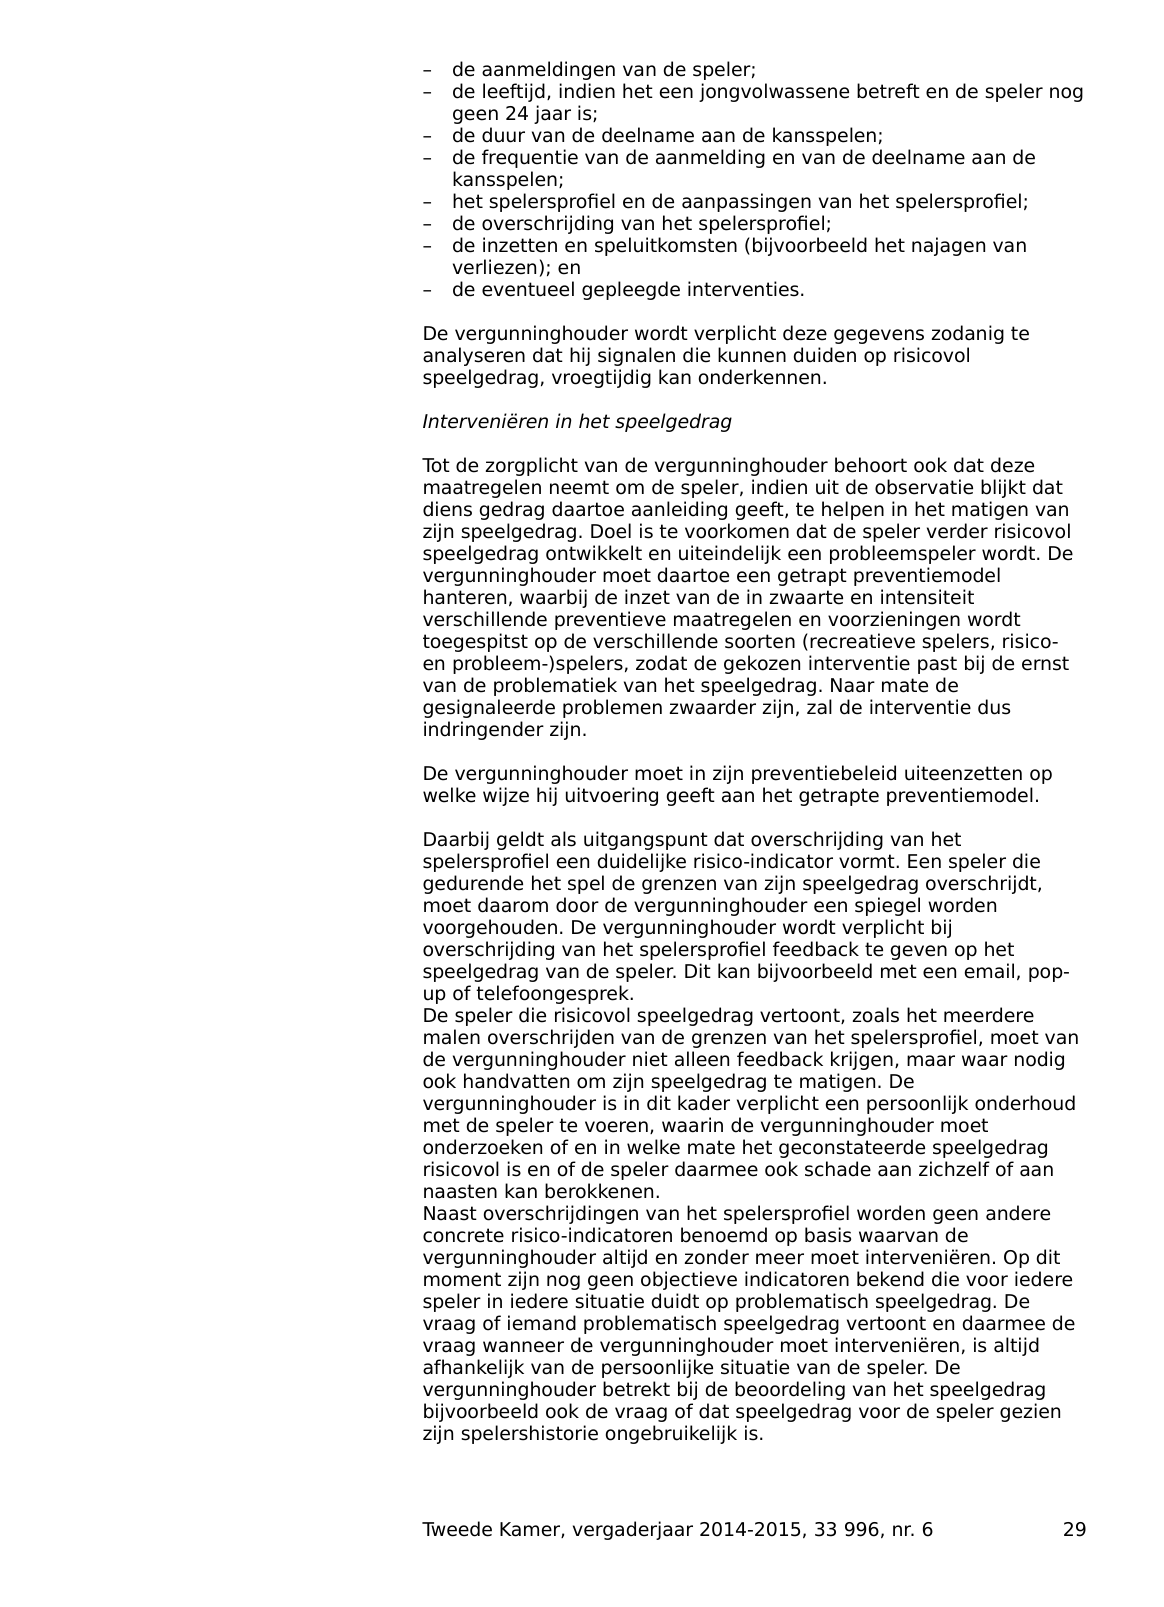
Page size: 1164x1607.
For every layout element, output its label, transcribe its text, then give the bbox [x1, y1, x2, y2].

text – de overschrijding van het spelersprofiel; [422, 213, 1087, 235]
text – het spelersprofiel en de aanpassingen van het spelersprofiel; [422, 191, 1087, 213]
text – de leeftijd, indien het een jongvolwassene betreft en de speler nog geen 24 jaar is; [422, 81, 1087, 125]
text De speler die risicovol speelgedrag vertoont, zoals het meerdere malen overschrijden van de grenzen van het spelersprofiel, moet van de vergunninghouder niet alleen feedback krijgen, maar waar nodig ook handvatten om zijn speelgedrag te matigen. De vergunninghouder is in dit kader verplicht een persoonlijk onderhoud met de speler te voeren, waarin de vergunninghouder moet onderzoeken of en in welke mate het geconstateerde speelgedrag risicovol is en of de speler daarmee ook schade aan zichzelf of aan naasten kan berokkenen. [422, 1005, 1087, 1203]
text Daarbij geldt als uitgangspunt dat overschrijding van het spelersprofiel een duidelijke risico-indicator vormt. Een speler die gedurende het spel de grenzen van zijn speelgedrag overschrijdt, moet daarom door de vergunninghouder een spiegel worden voorgehouden. De vergunninghouder wordt verplicht bij overschrijding van het spelersprofiel feedback te geven op het speelgedrag van de speler. Dit kan bijvoorbeeld met een email, pop-up of telefoongesprek. [422, 829, 1087, 1005]
text Naast overschrijdingen van het spelersprofiel worden geen andere concrete risico-indicatoren benoemd op basis waarvan de vergunninghouder altijd en zonder meer moet interveniëren. Op dit moment zijn nog geen objectieve indicatoren bekend die voor iedere speler in iedere situatie duidt op problematisch speelgedrag. De vraag of iemand problematisch speelgedrag vertoont en daarmee de vraag wanneer de vergunninghouder moet interveniëren, is altijd afhankelijk van de persoonlijke situatie van de speler. De vergunninghouder betrekt bij de beoordeling van het speelgedrag bijvoorbeeld ook de vraag of dat speelgedrag voor de speler gezien zijn spelershistorie ongebruikelijk is. [422, 1203, 1087, 1445]
text De vergunninghouder wordt verplicht deze gegevens zodanig te analyseren dat hij signalen die kunnen duiden op risicovol speelgedrag, vroegtijdig kan onderkennen. [422, 323, 1087, 389]
text – de duur van de deelname aan de kansspelen; [422, 125, 1087, 147]
text De vergunninghouder moet in zijn preventiebeleid uiteenzetten op welke wijze hij uitvoering geeft aan het getrapte preventiemodel. [422, 763, 1087, 807]
text – de inzetten en speluitkomsten (bijvoorbeeld het najagen van verliezen); en [422, 235, 1087, 279]
text – de frequentie van de aanmelding en van de deelname aan de kansspelen; [422, 147, 1087, 191]
text – de aanmeldingen van de speler; [422, 59, 1087, 81]
text – de eventueel gepleegde interventies. [422, 279, 1087, 301]
text Tot de zorgplicht van de vergunninghouder behoort ook dat deze maatregelen neemt om de speler, indien uit de observatie blijkt dat diens gedrag daartoe aanleiding geeft, te helpen in het matigen van zijn speelgedrag. Doel is te voorkomen dat de speler verder risicovol speelgedrag ontwikkelt en uiteindelijk een probleemspeler wordt. De vergunninghouder moet daartoe een getrapt preventiemodel hanteren, waarbij de inzet van de in zwaarte en intensiteit verschillende preventieve maatregelen en voorzieningen wordt toegespitst op de verschillende soorten (recreatieve spelers, risico- en probleem-)spelers, zodat de gekozen interventie past bij de ernst van de problematiek van het speelgedrag. Naar mate de gesignaleerde problemen zwaarder zijn, zal de interventie dus indringender zijn. [422, 455, 1087, 741]
subtitle Interveniëren in het speelgedrag [422, 411, 1087, 433]
